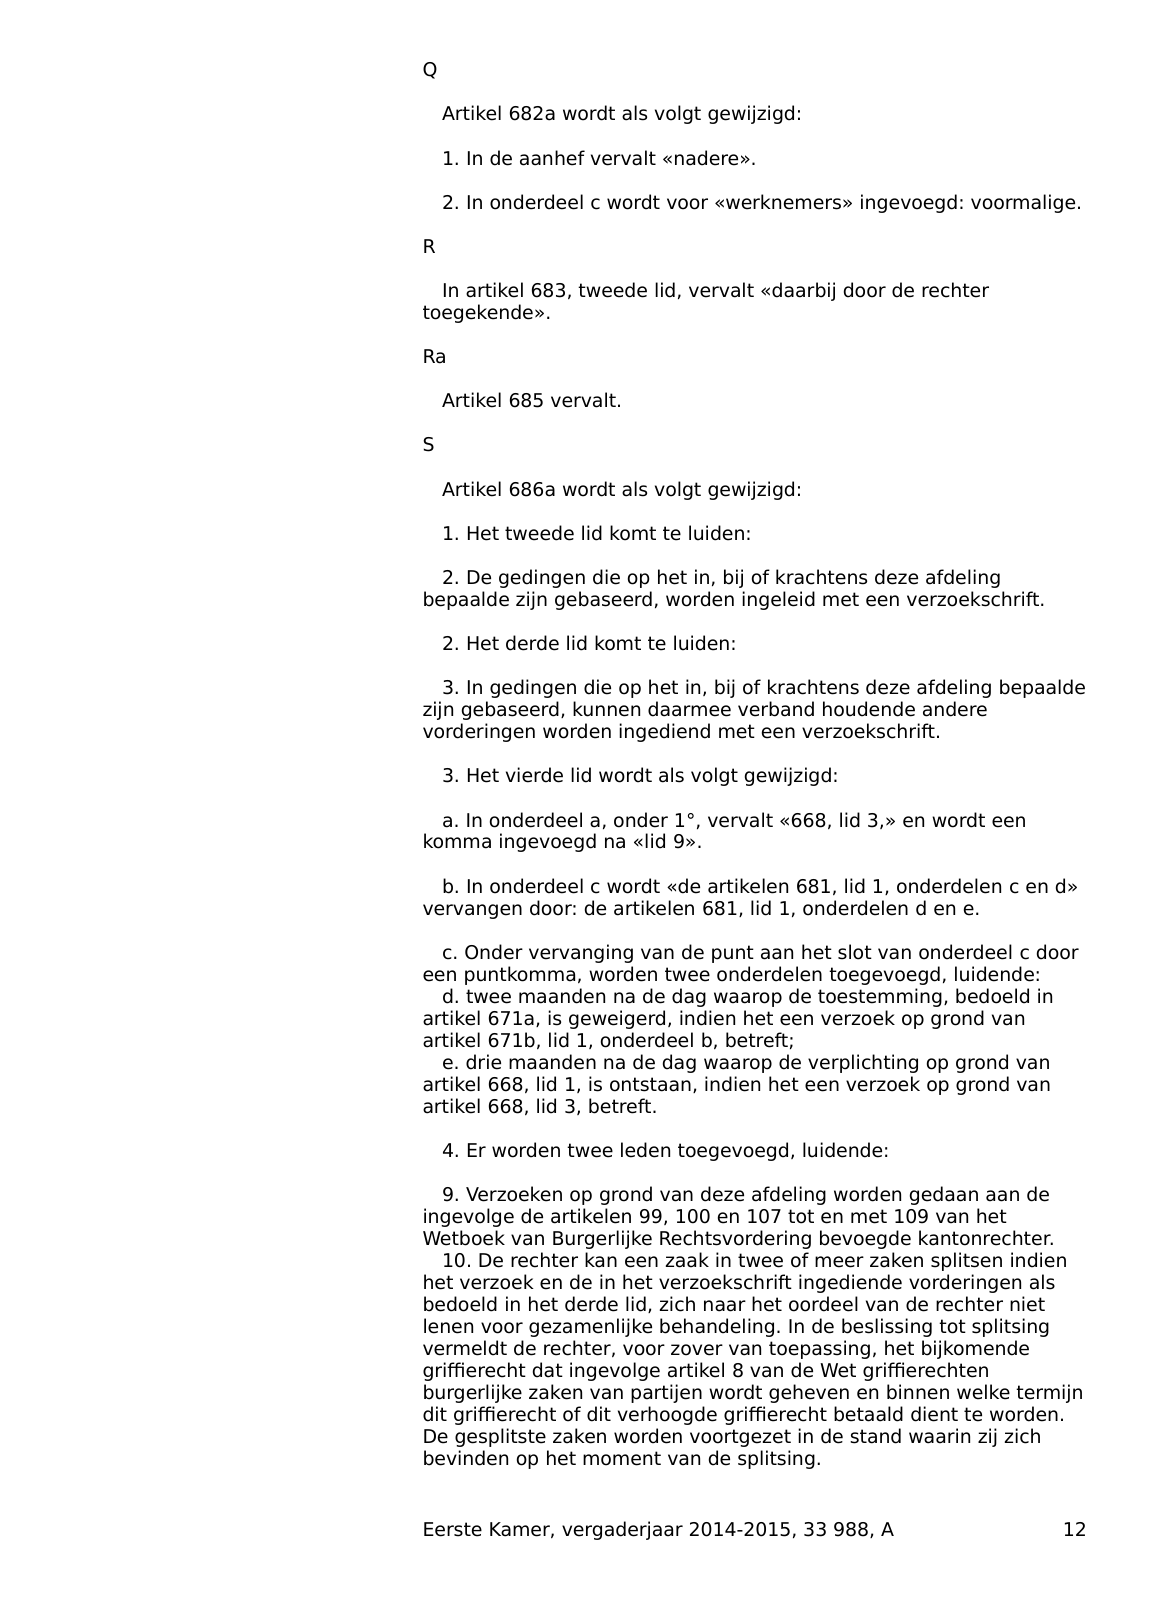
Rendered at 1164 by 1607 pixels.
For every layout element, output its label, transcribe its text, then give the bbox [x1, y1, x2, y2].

text 10. De rechter kan een zaak in twee of meer zaken splitsen indien het verzoek en de in het verzoekschrift ingediende vorderingen als bedoeld in het derde lid, zich naar het oordeel van de rechter niet lenen voor gezamenlijke behandeling. In de beslissing tot splitsing vermeldt de rechter, voor zover van toepassing, het bijkomende griffierecht dat ingevolge artikel 8 van de Wet griffierechten burgerlijke zaken van partijen wordt geheven en binnen welke termijn dit griffierecht of dit verhoogde griffierecht betaald dient te worden. De gesplitste zaken worden voortgezet in de stand waarin zij zich bevinden op het moment van de splitsing. [422, 1250, 1087, 1470]
text 3. In gedingen die op het in, bij of krachtens deze afdeling bepaalde zijn gebaseerd, kunnen daarmee verband houdende andere vorderingen worden ingediend met een verzoekschrift. [422, 677, 1087, 743]
text In artikel 683, tweede lid, vervalt «daarbij door de rechter toegekende». [422, 280, 1087, 324]
text 1. Het tweede lid komt te luiden: [422, 523, 1087, 545]
text Artikel 682a wordt als volgt gewijzigd: [422, 103, 1087, 125]
text d. twee maanden na de dag waarop de toestemming, bedoeld in artikel 671a, is geweigerd, indien het een verzoek op grond van artikel 671b, lid 1, onderdeel b, betreft; [422, 986, 1087, 1052]
text 2. De gedingen die op het in, bij of krachtens deze afdeling bepaalde zijn gebaseerd, worden ingeleid met een verzoekschrift. [422, 567, 1087, 611]
text c. Onder vervanging van de punt aan het slot van onderdeel c door een puntkomma, worden twee onderdelen toegevoegd, luidende: [422, 942, 1087, 986]
text Artikel 686a wordt als volgt gewijzigd: [422, 478, 1087, 501]
text 2. In onderdeel c wordt voor «werknemers» ingevoegd: voormalige. [422, 192, 1087, 213]
text S [422, 434, 1087, 456]
text Q [422, 59, 1087, 81]
text 3. Het vierde lid wordt als volgt gewijzigd: [422, 765, 1087, 787]
text Ra [422, 346, 1087, 368]
text Artikel 685 vervalt. [422, 390, 1087, 412]
text 2. Het derde lid komt te luiden: [422, 633, 1087, 655]
text 9. Verzoeken op grond van deze afdeling worden gedaan aan de ingevolge de artikelen 99, 100 en 107 tot en met 109 van het Wetboek van Burgerlijke Rechtsvordering bevoegde kantonrechter. [422, 1184, 1087, 1250]
text b. In onderdeel c wordt «de artikelen 681, lid 1, onderdelen c en d» vervangen door: de artikelen 681, lid 1, onderdelen d en e. [422, 876, 1087, 919]
text a. In onderdeel a, onder 1°, vervalt «668, lid 3,» en wordt een komma ingevoegd na «lid 9». [422, 809, 1087, 853]
text e. drie maanden na de dag waarop de verplichting op grond van artikel 668, lid 1, is ontstaan, indien het een verzoek op grond van artikel 668, lid 3, betreft. [422, 1052, 1087, 1118]
text 1. In de aanhef vervalt «nadere». [422, 147, 1087, 169]
text R [422, 236, 1087, 258]
text 4. Er worden twee leden toegevoegd, luidende: [422, 1140, 1087, 1162]
